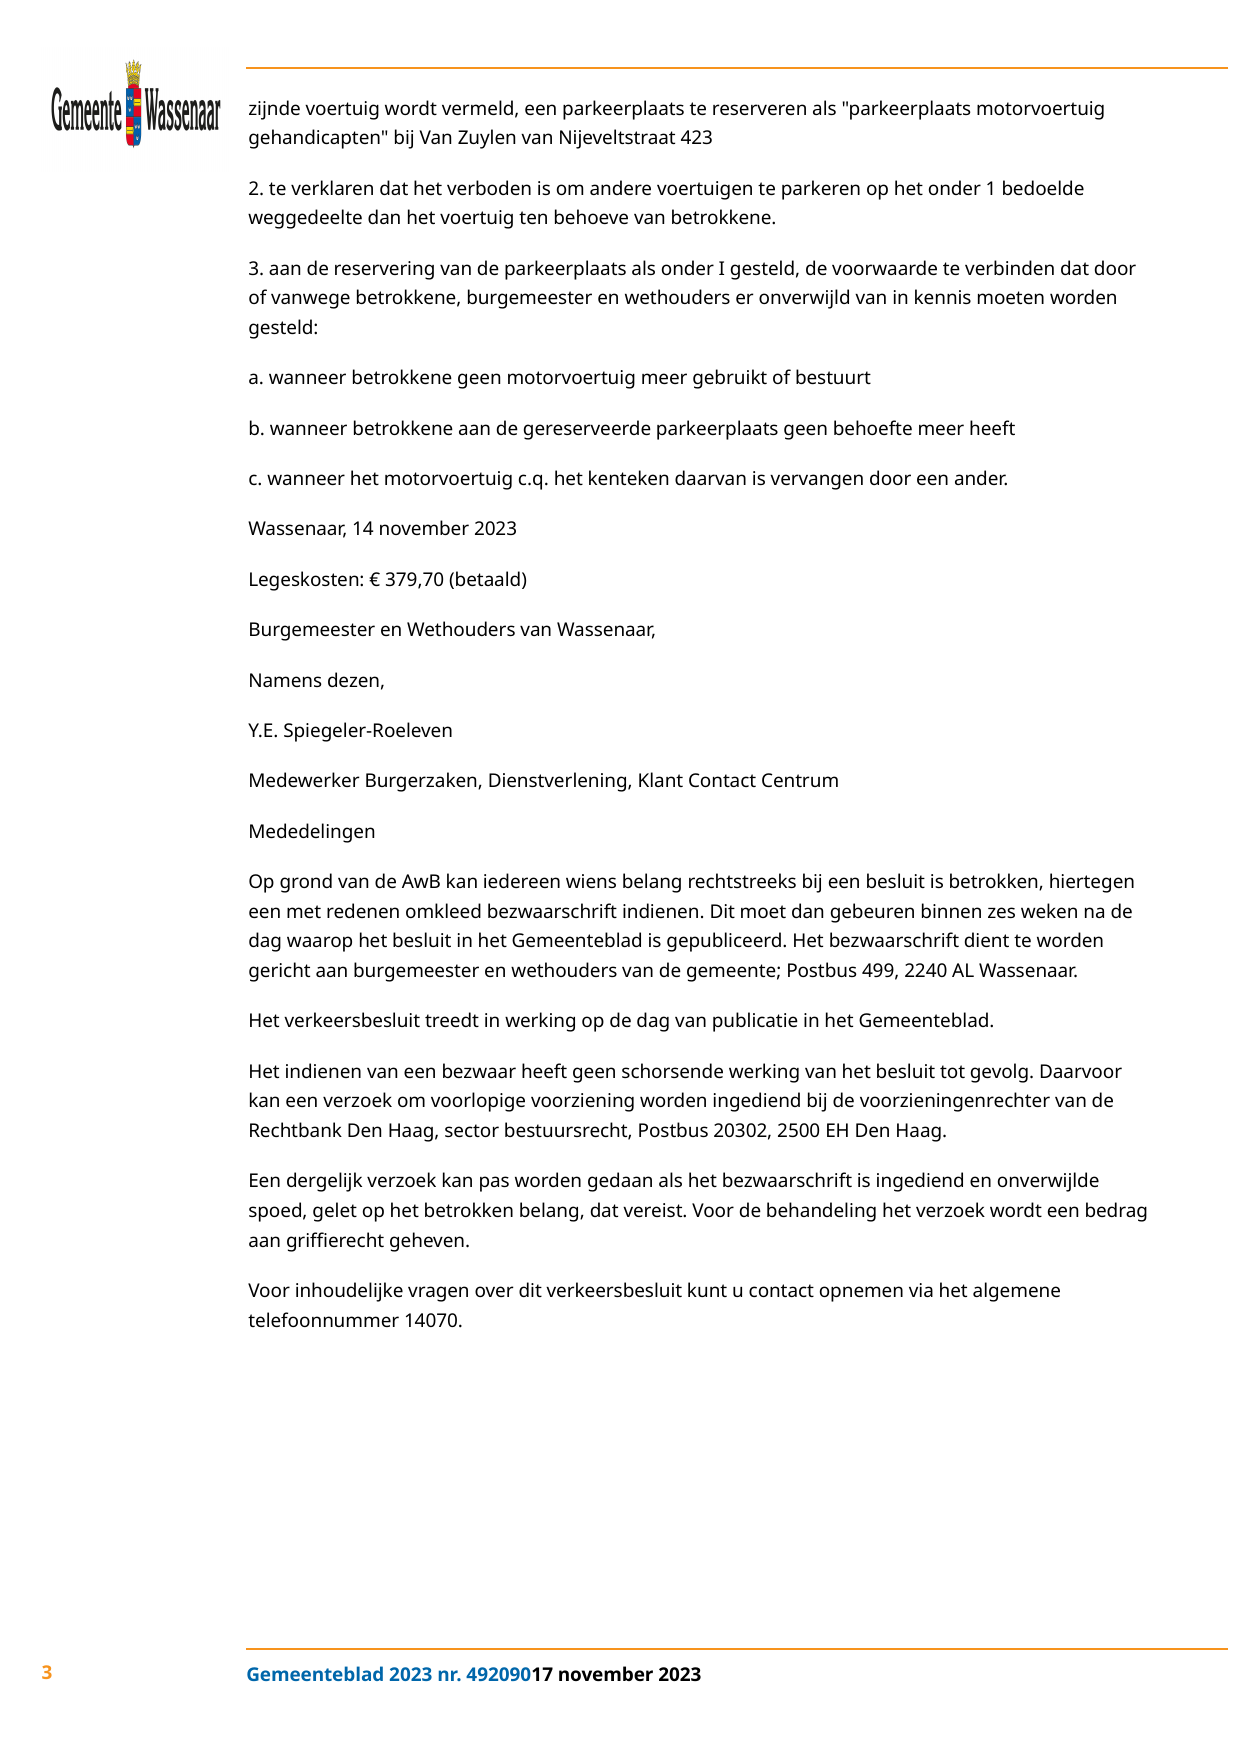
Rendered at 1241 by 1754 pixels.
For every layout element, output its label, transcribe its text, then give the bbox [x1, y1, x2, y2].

text Het indienen van een bezwaar heeft geen schorsende werking van het besluit tot gevolg. Daarvoor kan een verzoek om voorlopige voorziening worden ingediend bij de voorzieningenrechter van de Rechtbank Den Haag, sector bestuursrecht, Postbus 20302, 2500 EH Den Haag. [248, 1058, 1152, 1143]
text zijnde voertuig wordt vermeld, een parkeerplaats te reserveren als "parkeerplaats motorvoertuig gehandicapten" bij Van Zuylen van Nijeveltstraat 423 [248, 95, 1152, 150]
text c. wanneer het motorvoertuig c.q. het kenteken daarvan is vervangen door een ander. [248, 465, 1152, 491]
text Medewerker Burgerzaken, Dienstverlening, Klant Contact Centrum [248, 768, 1152, 793]
text a. wanneer betrokkene geen motorvoertuig meer gebruikt of bestuurt [248, 364, 1152, 390]
text b. wanneer betrokkene aan de gereserveerde parkeerplaats geen behoefte meer heeft [248, 415, 1152, 441]
text Een dergelijk verzoek kan pas worden gedaan als het bezwaarschrift is ingediend en onverwijlde spoed, gelet op het betrokken belang, dat vereist. Voor de behandeling het verzoek wordt een bedrag aan griffierecht geheven. [248, 1168, 1152, 1253]
text 2. te verklaren dat het verboden is om andere voertuigen te parkeren op het onder 1 bedoelde weggedeelte dan het voertuig ten behoeve van betrokkene. [248, 175, 1152, 230]
text Op grond van de AwB kan iedereen wiens belang rechtstreeks bij een besluit is betrokken, hiertegen een met redenen omkleed bezwaarschrift indienen. Dit moet dan gebeuren binnen zes weken na de dag waarop het besluit in het Gemeenteblad is gepubliceerd. Het bezwaarschrift dient te worden gericht aan burgemeester en wethouders van de gemeente; Postbus 499, 2240 AL Wassenaar. [248, 868, 1152, 983]
text Legeskosten: € 379,70 (betaald) [248, 566, 1152, 592]
picture [41, 47, 231, 172]
text Y.E. Spiegeler-Roeleven [248, 717, 1152, 743]
text Voor inhoudelijke vragen over dit verkeersbesluit kunt u contact opnemen via het algemene telefoonnummer 14070. [248, 1277, 1152, 1333]
text Namens dezen, [248, 667, 1152, 693]
text Het verkeersbesluit treedt in werking op de dag van publicatie in het Gemeenteblad. [248, 1008, 1152, 1033]
text Wassenaar, 14 november 2023 [248, 516, 1152, 541]
text Burgemeester en Wethouders van Wassenaar, [248, 616, 1152, 642]
text Mededelingen [248, 818, 1152, 844]
text 3. aan de reservering van de parkeerplaats als onder I gesteld, de voorwaarde te verbinden dat door of vanwege betrokkene, burgemeester en wethouders er onverwijld van in kennis moeten worden gesteld: [248, 255, 1152, 340]
